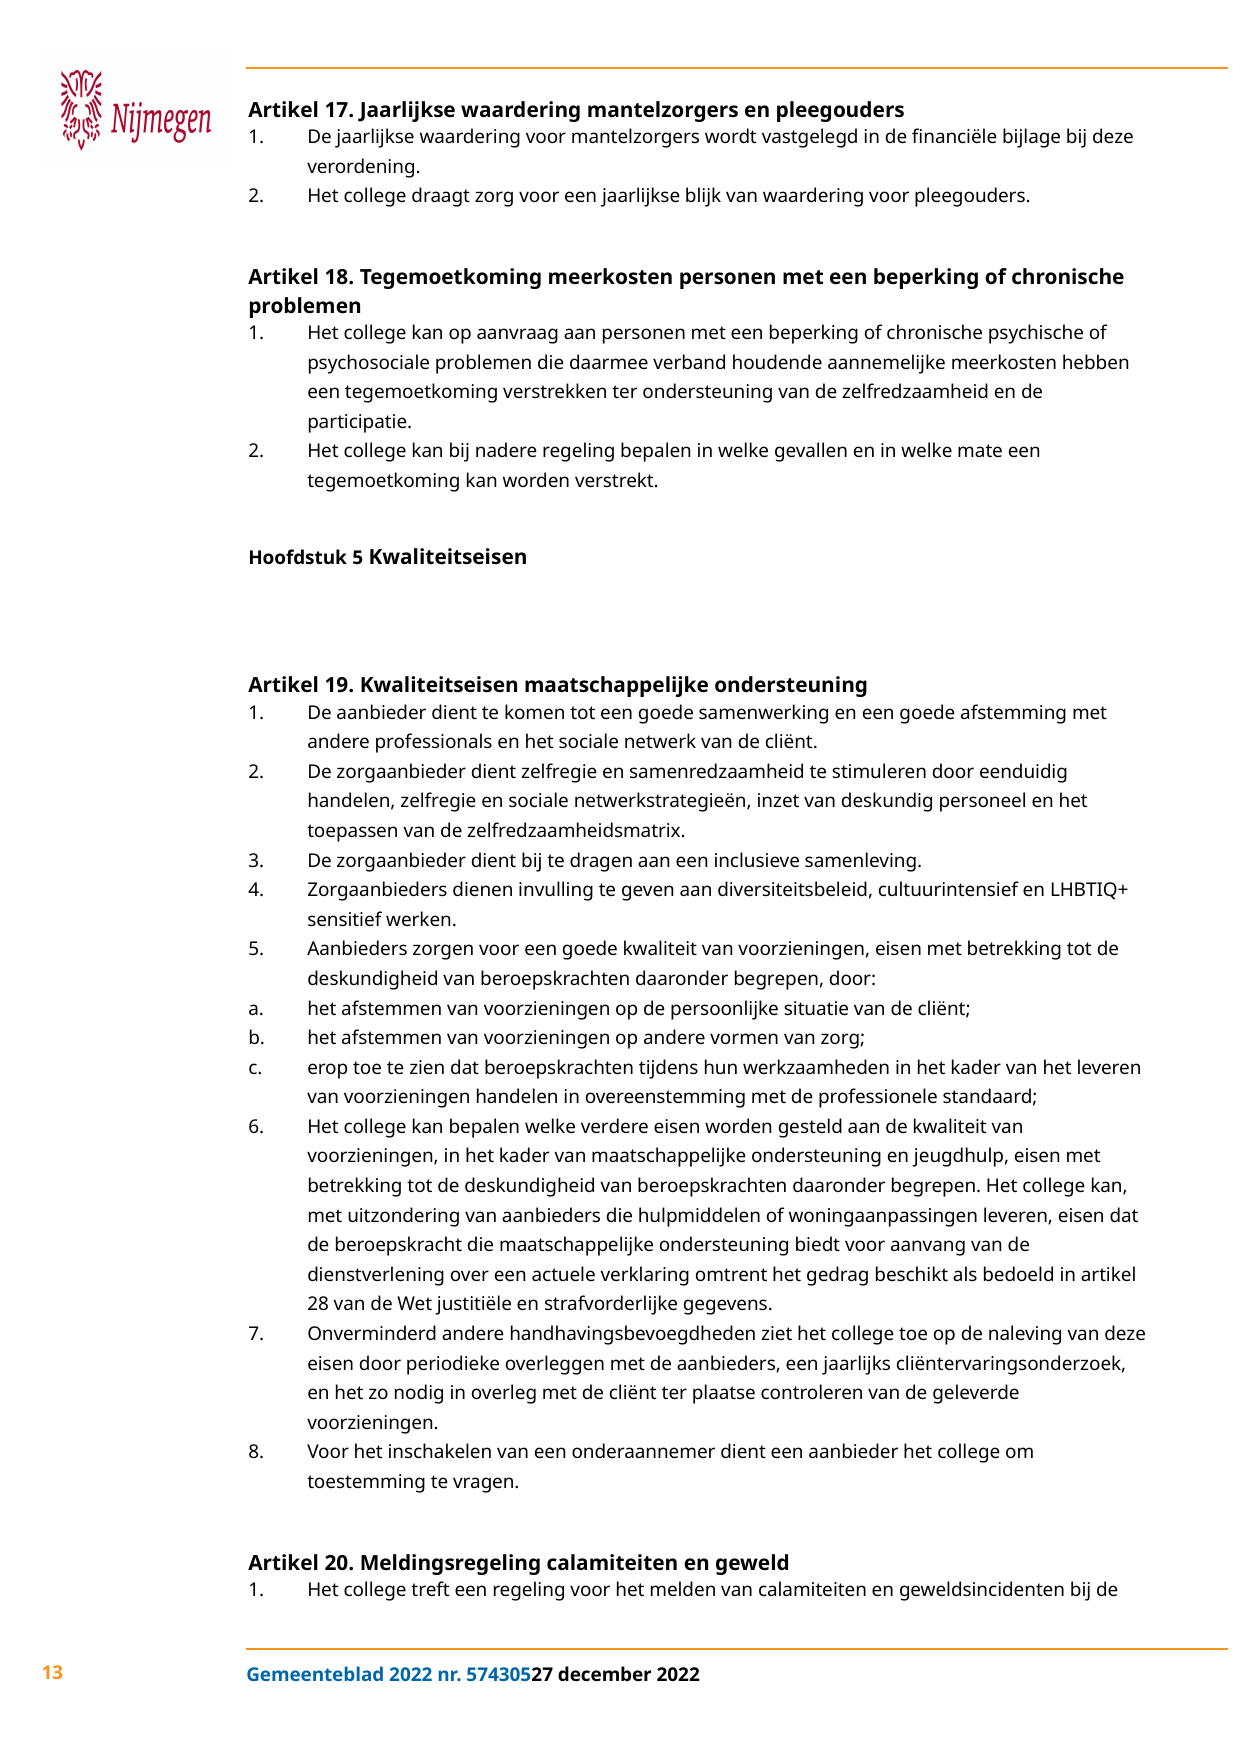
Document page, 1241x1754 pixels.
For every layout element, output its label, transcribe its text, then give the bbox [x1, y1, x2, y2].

list Het college draagt zorg voor een jaarlijkse blijk van waardering voor pleegouders. [248, 182, 1152, 208]
list De jaarlijkse waardering voor mantelzorgers wordt vastgelegd in de financiële bijlage bij deze verordening. [248, 123, 1152, 178]
text Artikel 19. Kwaliteitseisen maatschappelijke ondersteuning [248, 671, 1152, 699]
list Zorgaanbieders dienen invulling te geven aan diversiteitsbeleid, cultuurintensief en LHBTIQ+ sensitief werken. [248, 876, 1152, 932]
list erop toe te zien dat beroepskrachten tijdens hun werkzaamheden in het kader van het leveren van voorzieningen handelen in overeenstemming met de professionele standaard; [248, 1054, 1152, 1109]
list het afstemmen van voorzieningen op de persoonlijke situatie van de cliënt; [248, 995, 1152, 1021]
list Onverminderd andere handhavingsbevoegdheden ziet het college toe op de naleving van deze eisen door periodieke overleggen met de aanbieders, een jaarlijks cliëntervaringsonderzoek, en het zo nodig in overleg met de cliënt ter plaatse controleren van de geleverde voorzieningen. [248, 1320, 1152, 1435]
text Hoofdstuk 5 Kwaliteitseisen [248, 542, 1152, 571]
list het afstemmen van voorzieningen op andere vormen van zorg; [248, 1024, 1152, 1050]
text Artikel 17. Jaarlijkse waardering mantelzorgers en pleegouders [248, 95, 1152, 123]
list Het college treft een regeling voor het melden van calamiteiten en geweldsincidenten bij de [248, 1577, 1152, 1602]
list Voor het inschakelen van een onderaannemer dient een aanbieder het college om toestemming te vragen. [248, 1438, 1152, 1494]
list De aanbieder dient te komen tot een goede samenwerking en een goede afstemming met andere professionals en het sociale netwerk van de cliënt. [248, 699, 1152, 754]
list Het college kan bij nadere regeling bepalen in welke gevallen en in welke mate een tegemoetkoming kan worden verstrekt. [248, 438, 1152, 493]
picture [41, 47, 231, 172]
text Artikel 18. Tegemoetkoming meerkosten personen met een beperking of chronische problemen [248, 262, 1152, 319]
list Het college kan bepalen welke verdere eisen worden gesteld aan de kwaliteit van voorzieningen, in het kader van maatschappelijke ondersteuning en jeugdhulp, eisen met betrekking tot de deskundigheid van beroepskrachten daaronder begrepen. Het college kan, met uitzondering van aanbieders die hulpmiddelen of woningaanpassingen leveren, eisen dat de beroepskracht die maatschappelijke ondersteuning biedt voor aanvang van de dienstverlening over een actuele verklaring omtrent het gedrag beschikt als bedoeld in artikel 28 van de Wet justitiële en strafvorderlijke gegevens. [248, 1113, 1152, 1316]
list De zorgaanbieder dient zelfregie en samenredzaamheid te stimuleren door eenduidig handelen, zelfregie en sociale netwerkstrategieën, inzet van deskundig personeel en het toepassen van de zelfredzaamheidsmatrix. [248, 758, 1152, 843]
list Het college kan op aanvraag aan personen met een beperking of chronische psychische of psychosociale problemen die daarmee verband houdende aannemelijke meerkosten hebben een tegemoetkoming verstrekken ter ondersteuning van de zelfredzaamheid en de participatie. [248, 319, 1152, 434]
list Aanbieders zorgen voor een goede kwaliteit van voorzieningen, eisen met betrekking tot de deskundigheid van beroepskrachten daaronder begrepen, door: [248, 936, 1152, 991]
list De zorgaanbieder dient bij te dragen aan een inclusieve samenleving. [248, 847, 1152, 873]
text Artikel 20. Meldingsregeling calamiteiten en geweld [248, 1548, 1152, 1577]
